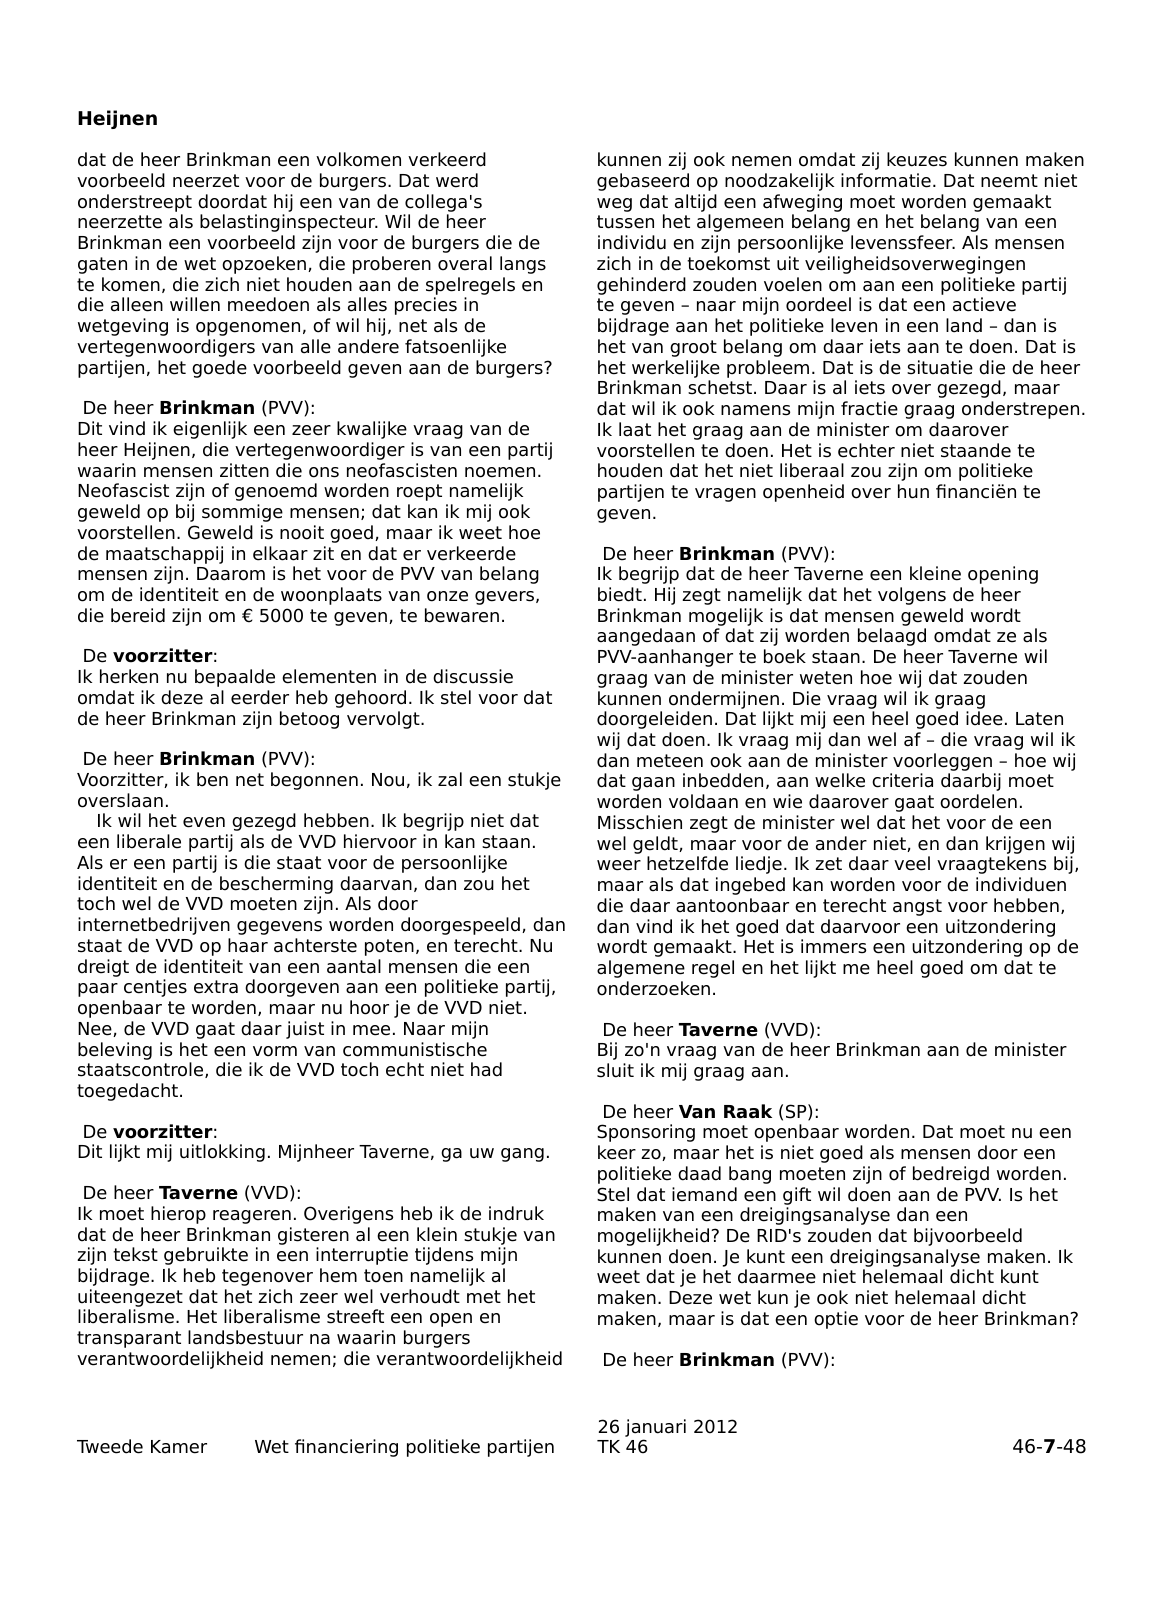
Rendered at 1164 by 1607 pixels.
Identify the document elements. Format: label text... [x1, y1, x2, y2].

text Sponsoring moet openbaar worden. Dat moet nu een keer zo, maar het is niet goed als mensen door een politieke daad bang moeten zijn of bedreigd worden. Stel dat iemand een gift wil doen aan de PVV. Is het maken van een dreigingsanalyse dan een mogelijkheid? De RID's zouden dat bijvoorbeeld kunnen doen. Je kunt een dreigingsanalyse maken. Ik weet dat je het daarmee niet helemaal dicht kunt maken. Deze wet kun je ook niet helemaal dicht maken, maar is dat een optie voor de heer Brinkman? [596, 1122, 1087, 1329]
text De heer Taverne (VVD): [596, 1019, 1087, 1040]
text De heer Brinkman (PVV): [596, 543, 1087, 564]
text dat de heer Brinkman een volkomen verkeerd voorbeeld neerzet voor de burgers. Dat werd onderstreept doordat hij een van de collega's neerzette als belastinginspecteur. Wil de heer Brinkman een voorbeeld zijn voor de burgers die de gaten in de wet opzoeken, die proberen overal langs te komen, die zich niet houden aan de spelregels en die alleen willen meedoen als alles precies in wetgeving is opgenomen, of wil hij, net als de vertegenwoordigers van alle andere fatsoenlijke partijen, het goede voorbeeld geven aan de burgers? [77, 150, 567, 378]
text Ik herken nu bepaalde elementen in de discussie omdat ik deze al eerder heb gehoord. Ik stel voor dat de heer Brinkman zijn betoog vervolgt. [77, 667, 567, 729]
text kunnen zij ook nemen omdat zij keuzes kunnen maken gebaseerd op noodzakelijk informatie. Dat neemt niet weg dat altijd een afweging moet worden gemaakt tussen het algemeen belang en het belang van een individu en zijn persoonlijke levenssfeer. Als mensen zich in de toekomst uit veiligheidsoverwegingen gehinderd zouden voelen om aan een politieke partij te geven – naar mijn oordeel is dat een actieve bijdrage aan het politieke leven in een land – dan is het van groot belang om daar iets aan te doen. Dat is het werkelijke probleem. Dat is de situatie die de heer Brinkman schetst. Daar is al iets over gezegd, maar dat wil ik ook namens mijn fractie graag onderstrepen. Ik laat het graag aan de minister om daarover voorstellen te doen. Het is echter niet staande te houden dat het niet liberaal zou zijn om politieke partijen te vragen openheid over hun financiën te geven. [596, 150, 1087, 523]
text De heer Brinkman (PVV): [77, 749, 567, 770]
text De heer Brinkman (PVV): [77, 398, 567, 419]
text Ik moet hierop reageren. Overigens heb ik de indruk dat de heer Brinkman gisteren al een klein stukje van zijn tekst gebruikte in een interruptie tijdens mijn bijdrage. Ik heb tegenover hem toen namelijk al uiteengezet dat het zich zeer wel verhoudt met het liberalisme. Het liberalisme streeft een open en transparant landsbestuur na waarin burgers verantwoordelijkheid nemen; die verantwoordelijkheid [77, 1204, 567, 1369]
text Dit lijkt mij uitlokking. Mijnheer Taverne, ga uw gang. [77, 1142, 567, 1163]
text Ik wil het even gezegd hebben. Ik begrijp niet dat een liberale partij als de VVD hiervoor in kan staan. Als er een partij is die staat voor de persoonlijke identiteit en de bescherming daarvan, dan zou het toch wel de VVD moeten zijn. Als door internetbedrijven gegevens worden doorgespeeld, dan staat de VVD op haar achterste poten, en terecht. Nu dreigt de identiteit van een aantal mensen die een paar centjes extra doorgeven aan een politieke partij, openbaar te worden, maar nu hoor je de VVD niet. Nee, de VVD gaat daar juist in mee. Naar mijn beleving is het een vorm van communistische staatscontrole, die ik de VVD toch echt niet had toegedacht. [77, 811, 567, 1102]
text De heer Van Raak (SP): [596, 1102, 1087, 1122]
text De heer Brinkman (PVV): [596, 1349, 1087, 1370]
text De voorzitter: [77, 646, 567, 667]
text Dit vind ik eigenlijk een zeer kwalijke vraag van de heer Heijnen, die vertegenwoordiger is van een partij waarin mensen zitten die ons neofascisten noemen. Neofascist zijn of genoemd worden roept namelijk geweld op bij sommige mensen; dat kan ik mij ook voorstellen. Geweld is nooit goed, maar ik weet hoe de maatschappij in elkaar zit en dat er verkeerde mensen zijn. Daarom is het voor de PVV van belang om de identiteit en de woonplaats van onze gevers, die bereid zijn om € 5000 te geven, te bewaren. [77, 419, 567, 626]
text Ik begrijp dat de heer Taverne een kleine opening biedt. Hij zegt namelijk dat het volgens de heer Brinkman mogelijk is dat mensen geweld wordt aangedaan of dat zij worden belaagd omdat ze als PVV-aanhanger te boek staan. De heer Taverne wil graag van de minister weten hoe wij dat zouden kunnen ondermijnen. Die vraag wil ik graag doorgeleiden. Dat lijkt mij een heel goed idee. Laten wij dat doen. Ik vraag mij dan wel af – die vraag wil ik dan meteen ook aan de minister voorleggen – hoe wij dat gaan inbedden, aan welke criteria daarbij moet worden voldaan en wie daarover gaat oordelen. Misschien zegt de minister wel dat het voor de een wel geldt, maar voor de ander niet, en dan krijgen wij weer hetzelfde liedje. Ik zet daar veel vraagtekens bij, maar als dat ingebed kan worden voor de individuen die daar aantoonbaar en terecht angst voor hebben, dan vind ik het goed dat daarvoor een uitzondering wordt gemaakt. Het is immers een uitzondering op de algemene regel en het lijkt me heel goed om dat te onderzoeken. [596, 564, 1087, 999]
text De voorzitter: [77, 1122, 567, 1142]
text De heer Taverne (VVD): [77, 1183, 567, 1204]
text Bij zo'n vraag van de heer Brinkman aan de minister sluit ik mij graag aan. [596, 1040, 1087, 1082]
text Voorzitter, ik ben net begonnen. Nou, ik zal een stukje overslaan. [77, 770, 567, 811]
